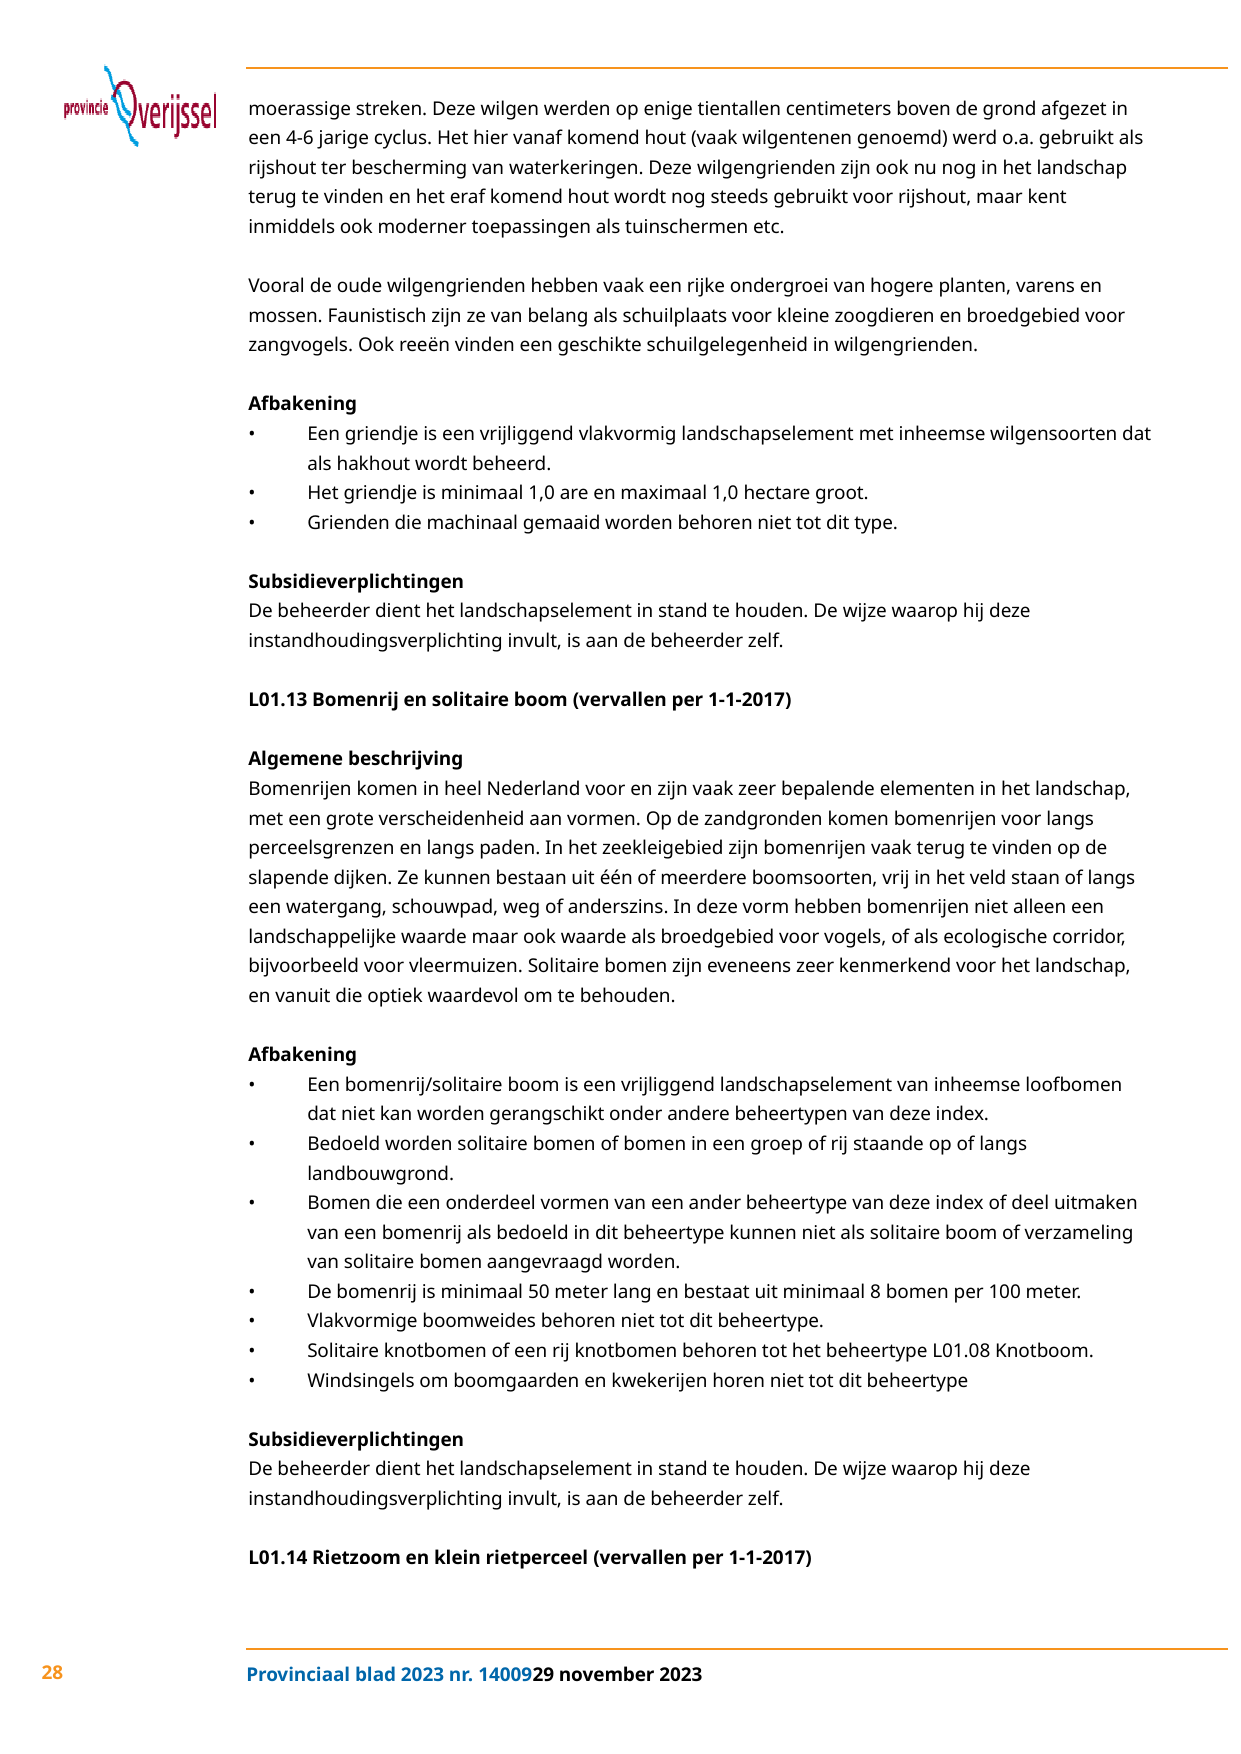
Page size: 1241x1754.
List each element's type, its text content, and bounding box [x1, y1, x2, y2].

list Solitaire knotbomen of een rij knotbomen behoren tot het beheertype L01.08 Knotboom. [248, 1337, 1152, 1363]
list Bedoeld worden solitaire bomen of bomen in een groep of rij staande op of langs landbouwgrond. [248, 1130, 1152, 1186]
list Windsingels om boomgaarden en kwekerijen horen niet tot dit beheertype [248, 1367, 1152, 1393]
picture [41, 47, 231, 172]
list Het griendje is minimaal 1,0 are en maximaal 1,0 hectare groot. [248, 479, 1152, 505]
text L01.14 Rietzoom en klein rietperceel (vervallen per 1-1-2017) [248, 1544, 1152, 1570]
text Subsidieverplichtingen [248, 568, 1152, 594]
text Bomenrijen komen in heel Nederland voor en zijn vaak zeer bepalende elementen in het landschap, met een grote verscheidenheid aan vormen. Op de zandgronden komen bomenrijen voor langs perceelsgrenzen en langs paden. In het zeekleigebied zijn bomenrijen vaak terug te vinden op de slapende dijken. Ze kunnen bestaan uit één of meerdere boomsoorten, vrij in het veld staan of langs een watergang, schouwpad, weg of anderszins. In deze vorm hebben bomenrijen niet alleen een landschappelijke waarde maar ook waarde als broedgebied voor vogels, of als ecologische corridor, bijvoorbeeld voor vleermuizen. Solitaire bomen zijn eveneens zeer kenmerkend voor het landschap, en vanuit die optiek waardevol om te behouden. [248, 775, 1152, 1008]
list De bomenrij is minimaal 50 meter lang en bestaat uit minimaal 8 bomen per 100 meter. [248, 1278, 1152, 1304]
text Subsidieverplichtingen [248, 1426, 1152, 1452]
text Algemene beschrijving [248, 746, 1152, 771]
text moerassige streken. Deze wilgen werden op enige tientallen centimeters boven de grond afgezet in een 4-6 jarige cyclus. Het hier vanaf komend hout (vaak wilgentenen genoemd) werd o.a. gebruikt als rijshout ter bescherming van waterkeringen. Deze wilgengrienden zijn ook nu nog in het landschap terug te vinden en het eraf komend hout wordt nog steeds gebruikt voor rijshout, maar kent inmiddels ook moderner toepassingen als tuinschermen etc. [248, 95, 1152, 239]
text Vooral de oude wilgengrienden hebben vaak een rijke ondergroei van hogere planten, varens en mossen. Faunistisch zijn ze van belang als schuilplaats voor kleine zoogdieren en broedgebied voor zangvogels. Ook reeën vinden een geschikte schuilgelegenheid in wilgengrienden. [248, 272, 1152, 357]
list Een bomenrij/solitaire boom is een vrijliggend landschapselement van inheemse loofbomen dat niet kan worden gerangschikt onder andere beheertypen van deze index. [248, 1071, 1152, 1126]
text Afbakening [248, 391, 1152, 416]
text L01.13 Bomenrij en solitaire boom (vervallen per 1-1-2017) [248, 686, 1152, 712]
list Vlakvormige boomweides behoren niet tot dit beheertype. [248, 1308, 1152, 1333]
list Een griendje is een vrijliggend vlakvormig landschapselement met inheemse wilgensoorten dat als hakhout wordt beheerd. [248, 420, 1152, 476]
text De beheerder dient het landschapselement in stand te houden. De wijze waarop hij deze instandhoudingsverplichting invult, is aan de beheerder zelf. [248, 1456, 1152, 1511]
text Afbakening [248, 1041, 1152, 1067]
list Grienden die machinaal gemaaid worden behoren niet tot dit type. [248, 509, 1152, 535]
text De beheerder dient het landschapselement in stand te houden. De wijze waarop hij deze instandhoudingsverplichting invult, is aan de beheerder zelf. [248, 598, 1152, 653]
list Bomen die een onderdeel vormen van een ander beheertype van deze index of deel uitmaken van een bomenrij als bedoeld in dit beheertype kunnen niet als solitaire boom of verzameling van solitaire bomen aangevraagd worden. [248, 1189, 1152, 1274]
